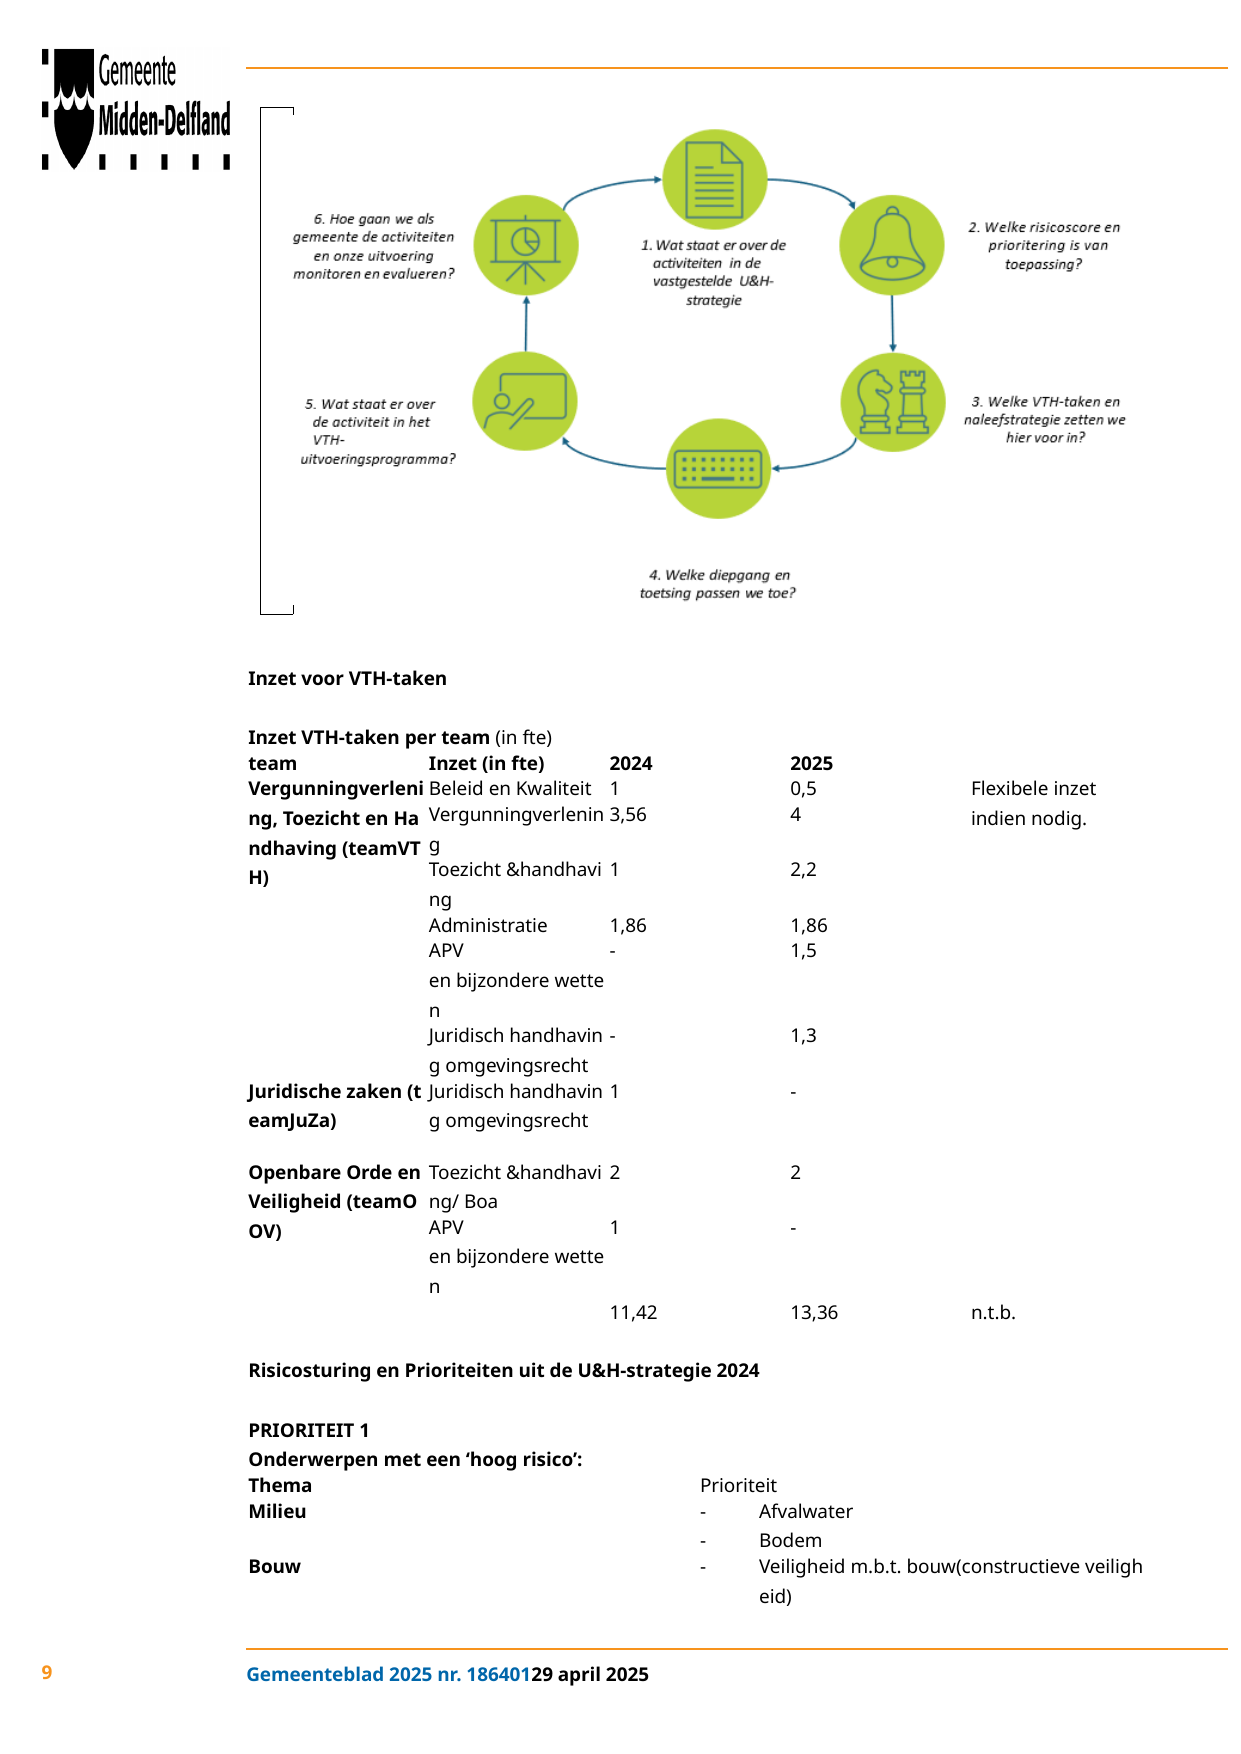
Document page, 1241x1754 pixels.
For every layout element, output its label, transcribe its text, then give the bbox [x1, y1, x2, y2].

table_cell 2024 [609, 750, 790, 776]
table_cell - [609, 1023, 790, 1078]
table_cell 2 [790, 1159, 971, 1214]
table_cell [790, 1133, 971, 1159]
table_cell Juridisch handhaving omgevingsrecht [429, 1023, 609, 1078]
table_cell Milieu [248, 1498, 700, 1553]
table_cell 3,56 [609, 801, 790, 857]
table_cell [429, 1133, 609, 1159]
table_cell 1 [609, 1078, 790, 1133]
table_cell Toezicht &handhaving [429, 857, 609, 912]
table_cell 13,36 [790, 1299, 971, 1325]
table_cell APV en bijzondere wetten [429, 1214, 609, 1299]
table_cell 2025 [790, 750, 971, 776]
table_cell 1,5 [790, 938, 971, 1022]
picture [268, 115, 1173, 605]
table_cell Beleid en Kwaliteit [429, 776, 609, 801]
table_cell Administratie [429, 912, 609, 938]
table_cell - [790, 1078, 971, 1133]
table_cell Openbare Orde en Veiligheid (teamOOV) [248, 1159, 429, 1299]
table_cell 4 [790, 801, 971, 857]
table_cell n.t.b. [971, 1299, 1152, 1325]
table_cell Prioriteit [700, 1472, 1152, 1498]
table_cell - [790, 1214, 971, 1299]
table_cell Vergunningverlening, Toezicht en Handhaving (teamVTH) [248, 776, 429, 1078]
table_cell 2,2 [790, 857, 971, 912]
table_cell 1 [609, 776, 790, 801]
table_cell APV en bijzondere wetten [429, 938, 609, 1022]
table_cell Bouw [248, 1553, 700, 1608]
table_cell Inzet (in fte) [429, 750, 609, 776]
table_cell Afvalwater Bodem [700, 1498, 1152, 1553]
table_cell [609, 1133, 790, 1159]
table_cell Vergunningverlening [429, 801, 609, 857]
table_cell 11,42 [609, 1299, 790, 1325]
table_cell 1,86 [790, 912, 971, 938]
table_cell - [609, 938, 790, 1022]
table_cell Flexibele inzet indien nodig. [971, 776, 1152, 1299]
table_cell Veiligheid m.b.t. bouw(constructieve veiligheid) [700, 1553, 1152, 1608]
table_cell Toezicht &handhaving/ Boa [429, 1159, 609, 1214]
table_cell team [248, 750, 429, 776]
table_cell Juridisch handhaving omgevingsrecht [429, 1078, 609, 1133]
table_cell [971, 750, 1152, 776]
table_cell Juridische zaken (teamJuZa) [248, 1078, 429, 1159]
text Inzet voor VTH-taken [248, 665, 1152, 691]
table_cell [248, 1299, 609, 1325]
table_cell 2 [609, 1159, 790, 1214]
table_header PRIORITEIT 1 Onderwerpen met een ‘hoog risico’: [248, 1417, 1152, 1472]
table_header Inzet VTH-taken per team (in fte) [248, 724, 1152, 750]
table_cell 1,86 [609, 912, 790, 938]
table_cell 0,5 [790, 776, 971, 801]
table_cell 1,3 [790, 1023, 971, 1078]
table_cell Thema [248, 1472, 700, 1498]
picture [41, 47, 231, 172]
text Risicosturing en Prioriteiten uit de U&H-strategie 2024 [248, 1358, 1152, 1383]
table_cell 1 [609, 857, 790, 912]
table_cell 1 [609, 1214, 790, 1299]
